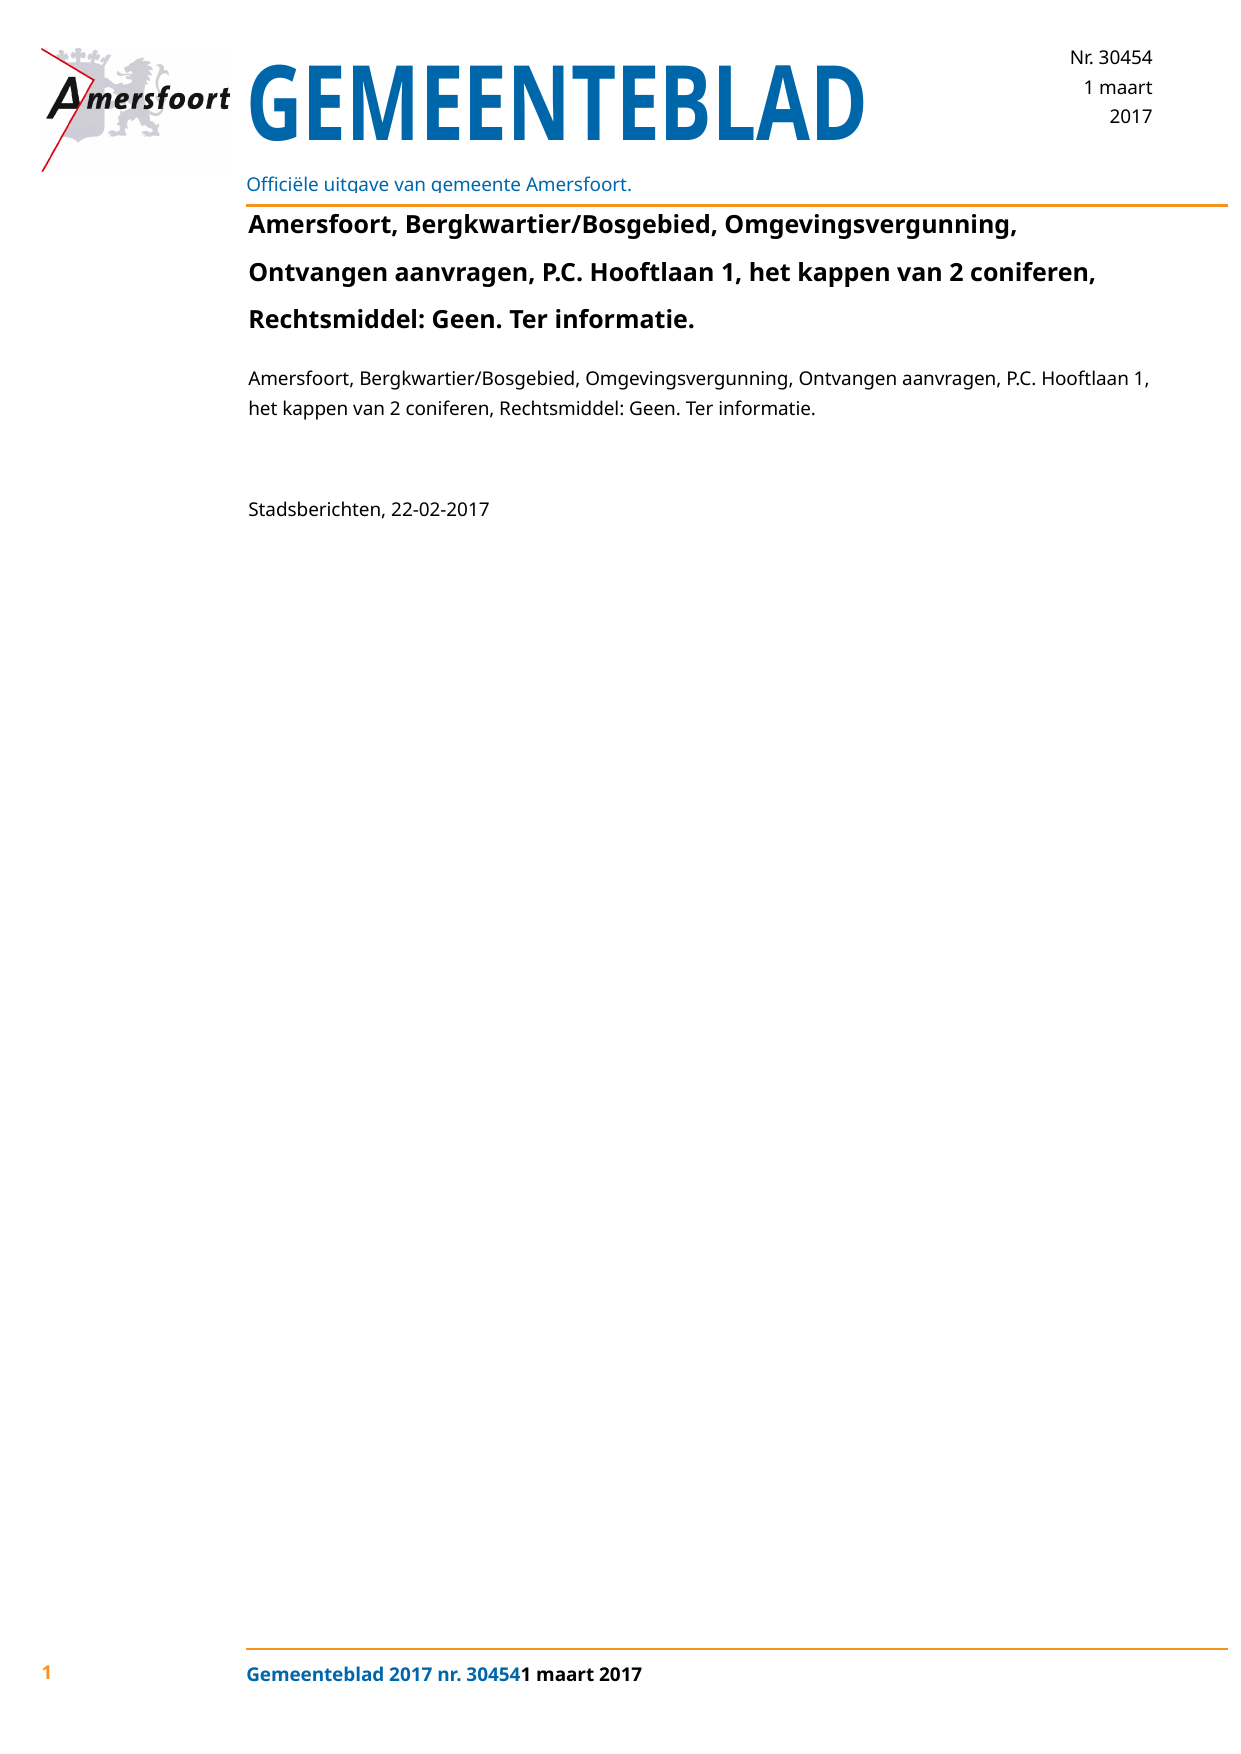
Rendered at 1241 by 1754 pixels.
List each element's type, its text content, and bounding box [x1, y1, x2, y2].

picture [41, 47, 231, 172]
text Amersfoort, Bergkwartier/Bosgebied, Omgevingsvergunning, Ontvangen aanvragen, P.C. Hooftlaan 1, het kappen van 2 coniferen, Rechtsmiddel: Geen. Ter informatie. [248, 366, 1152, 421]
text Stadsberichten, 22-02-2017 [248, 496, 1152, 522]
text Amersfoort, Bergkwartier/Bosgebied, Omgevingsvergunning, Ontvangen aanvragen, P.C. Hooftlaan 1, het kappen van 2 coniferen, Rechtsmiddel: Geen. Ter informatie. [248, 207, 1152, 336]
